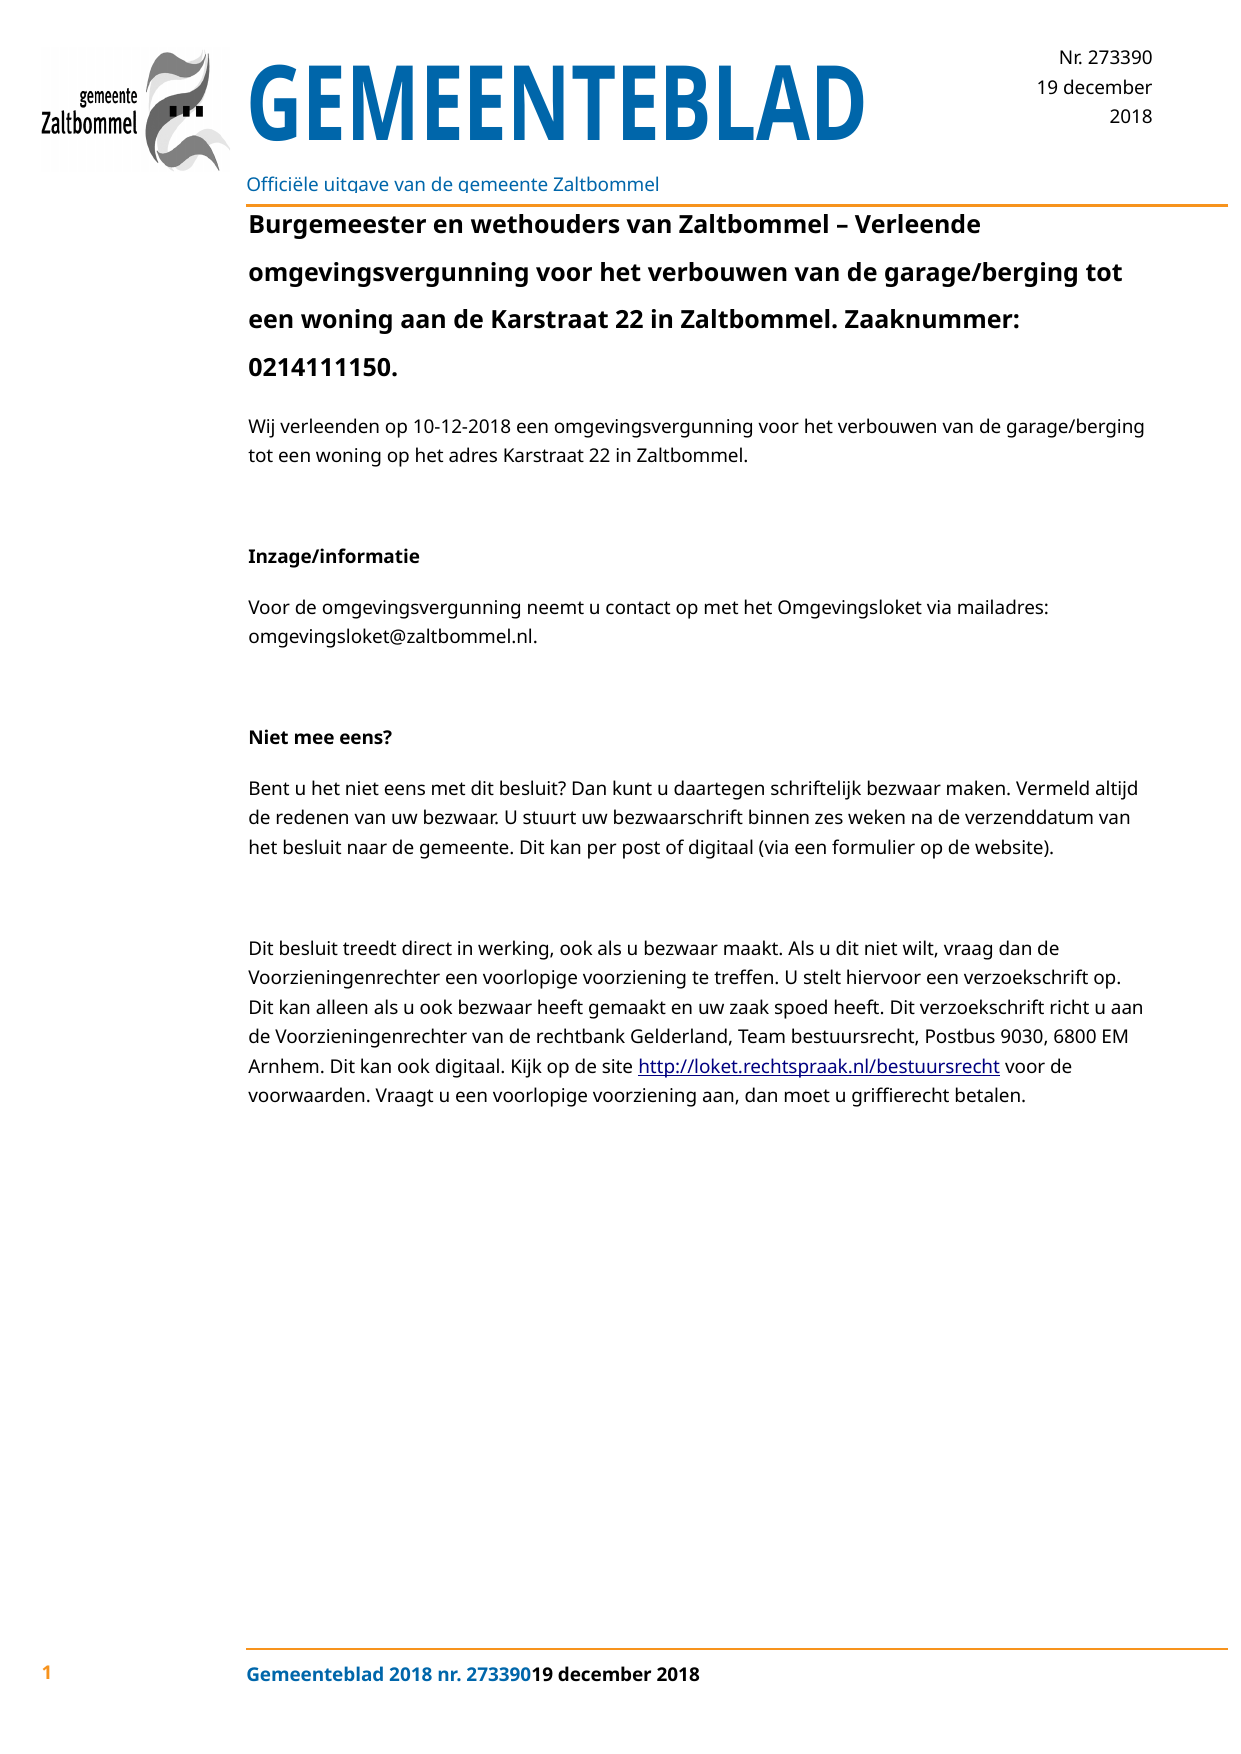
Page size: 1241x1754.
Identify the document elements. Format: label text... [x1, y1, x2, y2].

text Bent u het niet eens met dit besluit? Dan kunt u daartegen schriftelijk bezwaar maken. Vermeld altijd de redenen van uw bezwaar. U stuurt uw bezwaarschrift binnen zes weken na de verzenddatum van het besluit naar de gemeente. Dit kan per post of digitaal (via een formulier op de website). [248, 775, 1152, 860]
text Inzage/informatie [248, 543, 1152, 569]
picture [41, 47, 231, 172]
text Voor de omgevingsvergunning neemt u contact op met het Omgevingsloket via mailadres: omgevingsloket@zaltbommel.nl. [248, 594, 1152, 649]
text Burgemeester en wethouders van Zaltbommel – Verleende omgevingsvergunning voor het verbouwen van de garage/berging tot een woning aan de Karstraat 22 in Zaltbommel. Zaaknummer: 0214111150. [248, 207, 1152, 384]
text Wij verleenden op 10-12-2018 een omgevingsvergunning voor het verbouwen van de garage/berging tot een woning op het adres Karstraat 22 in Zaltbommel. [248, 413, 1152, 468]
text Dit besluit treedt direct in werking, ook als u bezwaar maakt. Als u dit niet wilt, vraag dan de Voorzieningenrechter een voorlopige voorziening te treffen. U stelt hiervoor een verzoekschrift op. Dit kan alleen als u ook bezwaar heeft gemaakt en uw zaak spoed heeft. Dit verzoekschrift richt u aan de Voorzieningenrechter van de rechtbank Gelderland, Team bestuursrecht, Postbus 9030, 6800 EM Arnhem. Dit kan ook digitaal. Kijk op de site http://loket.rechtspraak.nl/bestuursrecht voor de voorwaarden. Vraagt u een voorlopige voorziening aan, dan moet u griffierecht betalen. [248, 935, 1152, 1108]
text Niet mee eens? [248, 724, 1152, 750]
